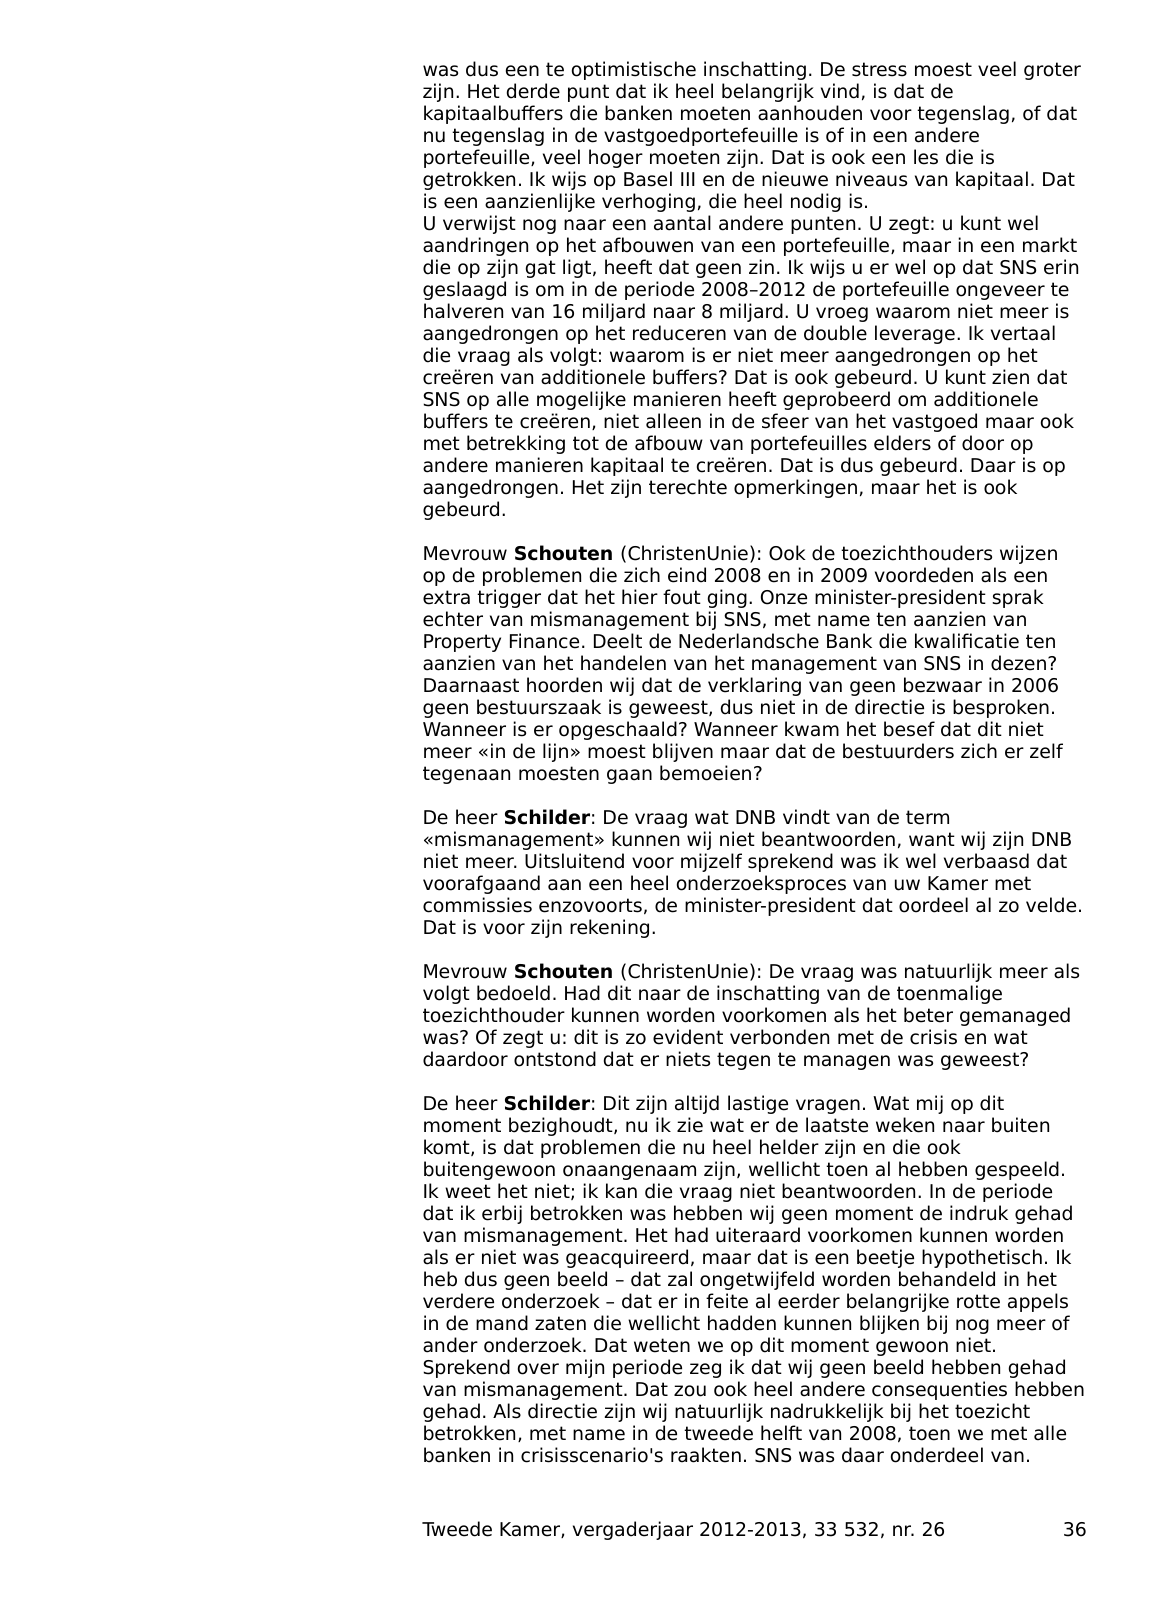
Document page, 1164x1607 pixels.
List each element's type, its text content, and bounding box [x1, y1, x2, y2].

text U verwijst nog naar een aantal andere punten. U zegt: u kunt wel aandringen op het afbouwen van een portefeuille, maar in een markt die op zijn gat ligt, heeft dat geen zin. Ik wijs u er wel op dat SNS erin geslaagd is om in de periode 2008–2012 de portefeuille ongeveer te halveren van 16 miljard naar 8 miljard. U vroeg waarom niet meer is aangedrongen op het reduceren van de double leverage. Ik vertaal die vraag als volgt: waarom is er niet meer aangedrongen op het creëren van additionele buffers? Dat is ook gebeurd. U kunt zien dat SNS op alle mogelijke manieren heeft geprobeerd om additionele buffers te creëren, niet alleen in de sfeer van het vastgoed maar ook met betrekking tot de afbouw van portefeuilles elders of door op andere manieren kapitaal te creëren. Dat is dus gebeurd. Daar is op aangedrongen. Het zijn terechte opmerkingen, maar het is ook gebeurd. [422, 213, 1087, 521]
text De heer Schilder: De vraag wat DNB vindt van de term «mismanagement» kunnen wij niet beantwoorden, want wij zijn DNB niet meer. Uitsluitend voor mijzelf sprekend was ik wel verbaasd dat voorafgaand aan een heel onderzoeksproces van uw Kamer met commissies enzovoorts, de minister-president dat oordeel al zo velde. Dat is voor zijn rekening. [422, 807, 1087, 939]
text Mevrouw Schouten (ChristenUnie): De vraag was natuurlijk meer als volgt bedoeld. Had dit naar de inschatting van de toenmalige toezichthouder kunnen worden voorkomen als het beter gemanaged was? Of zegt u: dit is zo evident verbonden met de crisis en wat daardoor ontstond dat er niets tegen te managen was geweest? [422, 961, 1087, 1071]
text Mevrouw Schouten (ChristenUnie): Ook de toezichthouders wijzen op de problemen die zich eind 2008 en in 2009 voordeden als een extra trigger dat het hier fout ging. Onze minister-president sprak echter van mismanagement bij SNS, met name ten aanzien van Property Finance. Deelt de Nederlandsche Bank die kwalificatie ten aanzien van het handelen van het management van SNS in dezen? [422, 543, 1087, 675]
text was dus een te optimistische inschatting. De stress moest veel groter zijn. Het derde punt dat ik heel belangrijk vind, is dat de kapitaalbuffers die banken moeten aanhouden voor tegenslag, of dat nu tegenslag in de vastgoedportefeuille is of in een andere portefeuille, veel hoger moeten zijn. Dat is ook een les die is getrokken. Ik wijs op Basel III en de nieuwe niveaus van kapitaal. Dat is een aanzienlijke verhoging, die heel nodig is. [422, 59, 1087, 213]
text Daarnaast hoorden wij dat de verklaring van geen bezwaar in 2006 geen bestuurszaak is geweest, dus niet in de directie is besproken. Wanneer is er opgeschaald? Wanneer kwam het besef dat dit niet meer «in de lijn» moest blijven maar dat de bestuurders zich er zelf tegenaan moesten gaan bemoeien? [422, 675, 1087, 784]
text De heer Schilder: Dit zijn altijd lastige vragen. Wat mij op dit moment bezighoudt, nu ik zie wat er de laatste weken naar buiten komt, is dat problemen die nu heel helder zijn en die ook buitengewoon onaangenaam zijn, wellicht toen al hebben gespeeld. Ik weet het niet; ik kan die vraag niet beantwoorden. In de periode dat ik erbij betrokken was hebben wij geen moment de indruk gehad van mismanagement. Het had uiteraard voorkomen kunnen worden als er niet was geacquireerd, maar dat is een beetje hypothetisch. Ik heb dus geen beeld – dat zal ongetwijfeld worden behandeld in het verdere onderzoek – dat er in feite al eerder belangrijke rotte appels in de mand zaten die wellicht hadden kunnen blijken bij nog meer of ander onderzoek. Dat weten we op dit moment gewoon niet. Sprekend over mijn periode zeg ik dat wij geen beeld hebben gehad van mismanagement. Dat zou ook heel andere consequenties hebben gehad. Als directie zijn wij natuurlijk nadrukkelijk bij het toezicht betrokken, met name in de tweede helft van 2008, toen we met alle banken in crisisscenario's raakten. SNS was daar onderdeel van. [422, 1093, 1087, 1467]
